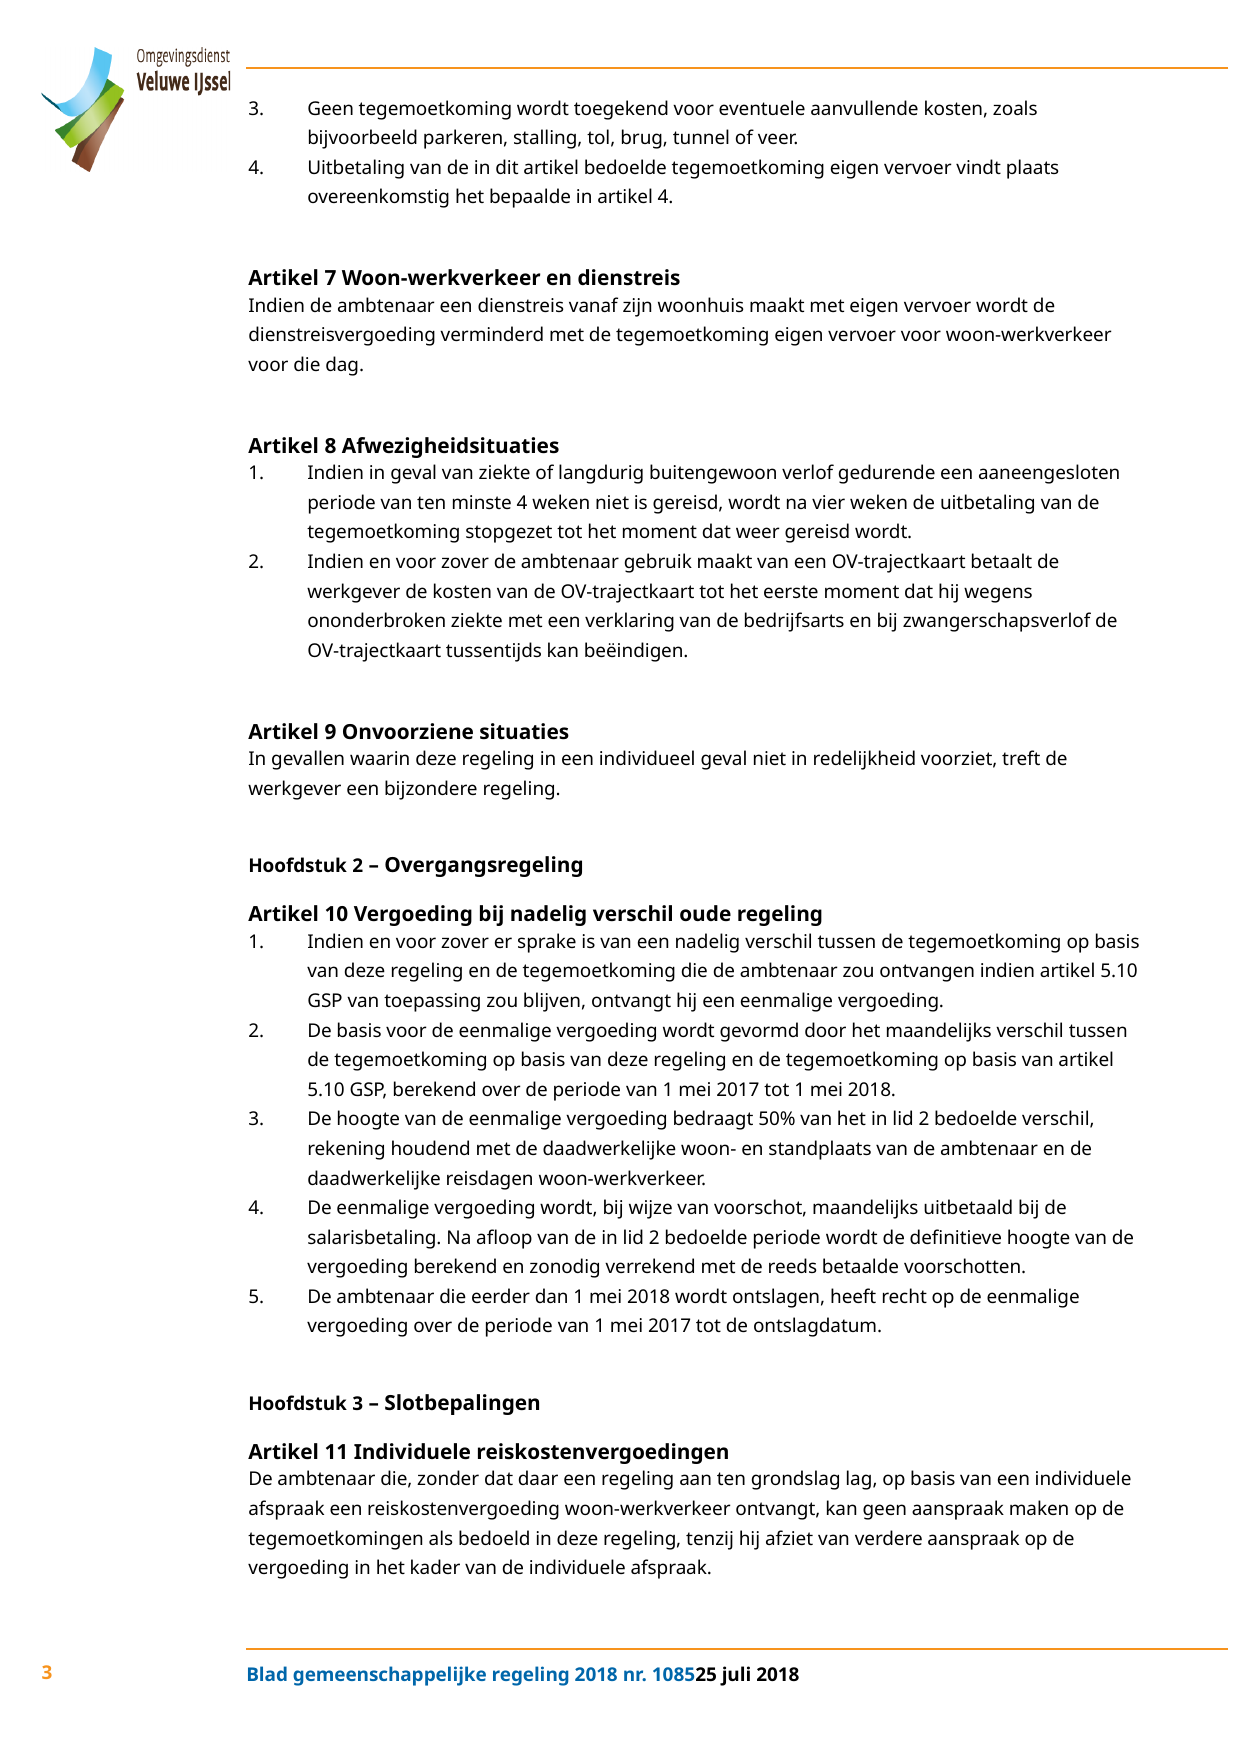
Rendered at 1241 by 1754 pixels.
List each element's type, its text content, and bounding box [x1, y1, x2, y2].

text In gevallen waarin deze regeling in een individueel geval niet in redelijkheid voorziet, treft de werkgever een bijzondere regeling. [248, 746, 1152, 801]
text De ambtenaar die, zonder dat daar een regeling aan ten grondslag lag, op basis van een individuele afspraak een reiskostenvergoeding woon-werkverkeer ontvangt, kan geen aanspraak maken op de tegemoetkomingen als bedoeld in deze regeling, tenzij hij afziet van verdere aanspraak op de vergoeding in het kader van de individuele afspraak. [248, 1466, 1152, 1580]
text Artikel 10 Vergoeding bij nadelig verschil oude regeling [248, 899, 1152, 928]
list De hoogte van de eenmalige vergoeding bedraagt 50% van het in lid 2 bedoelde verschil, rekening houdend met de daadwerkelijke woon- en standplaats van de ambtenaar en de daadwerkelijke reisdagen woon-werkverkeer. [248, 1106, 1152, 1190]
text Artikel 7 Woon-werkverkeer en dienstreis [248, 263, 1152, 292]
list Indien en voor zover de ambtenaar gebruik maakt van een OV-trajectkaart betaalt de werkgever de kosten van de OV-trajectkaart tot het eerste moment dat hij wegens ononderbroken ziekte met een verklaring van de bedrijfsarts en bij zwangerschapsverlof de OV-trajectkaart tussentijds kan beëindigen. [248, 548, 1152, 663]
list De ambtenaar die eerder dan 1 mei 2018 wordt ontslagen, heeft recht op de eenmalige vergoeding over de periode van 1 mei 2017 tot de ontslagdatum. [248, 1283, 1152, 1338]
text Hoofdstuk 3 – Slotbepalingen [248, 1388, 1152, 1416]
picture [41, 47, 231, 172]
list Uitbetaling van de in dit artikel bedoelde tegemoetkoming eigen vervoer vindt plaats overeenkomstig het bepaalde in artikel 4. [248, 154, 1152, 209]
list Indien in geval van ziekte of langdurig buitengewoon verlof gedurende een aaneengesloten periode van ten minste 4 weken niet is gereisd, wordt na vier weken de uitbetaling van de tegemoetkoming stopgezet tot het moment dat weer gereisd wordt. [248, 459, 1152, 544]
list De basis voor de eenmalige vergoeding wordt gevormd door het maandelijks verschil tussen de tegemoetkoming op basis van deze regeling en de tegemoetkoming op basis van artikel 5.10 GSP, berekend over de periode van 1 mei 2017 tot 1 mei 2018. [248, 1017, 1152, 1102]
text Artikel 8 Afwezigheidsituaties [248, 431, 1152, 459]
text Indien de ambtenaar een dienstreis vanaf zijn woonhuis maakt met eigen vervoer wordt de dienstreisvergoeding verminderd met de tegemoetkoming eigen vervoer voor woon-werkverkeer voor die dag. [248, 292, 1152, 377]
list Indien en voor zover er sprake is van een nadelig verschil tussen de tegemoetkoming op basis van deze regeling en de tegemoetkoming die de ambtenaar zou ontvangen indien artikel 5.10 GSP van toepassing zou blijven, ontvangt hij een eenmalige vergoeding. [248, 928, 1152, 1013]
text Hoofdstuk 2 – Overgangsregeling [248, 850, 1152, 879]
list Geen tegemoetkoming wordt toegekend voor eventuele aanvullende kosten, zoals bijvoorbeeld parkeren, stalling, tol, brug, tunnel of veer. [248, 95, 1152, 150]
text Artikel 11 Individuele reiskostenvergoedingen [248, 1437, 1152, 1466]
list De eenmalige vergoeding wordt, bij wijze van voorschot, maandelijks uitbetaald bij de salarisbetaling. Na afloop van de in lid 2 bedoelde periode wordt de definitieve hoogte van de vergoeding berekend en zonodig verrekend met de reeds betaalde voorschotten. [248, 1194, 1152, 1279]
text Artikel 9 Onvoorziene situaties [248, 717, 1152, 746]
